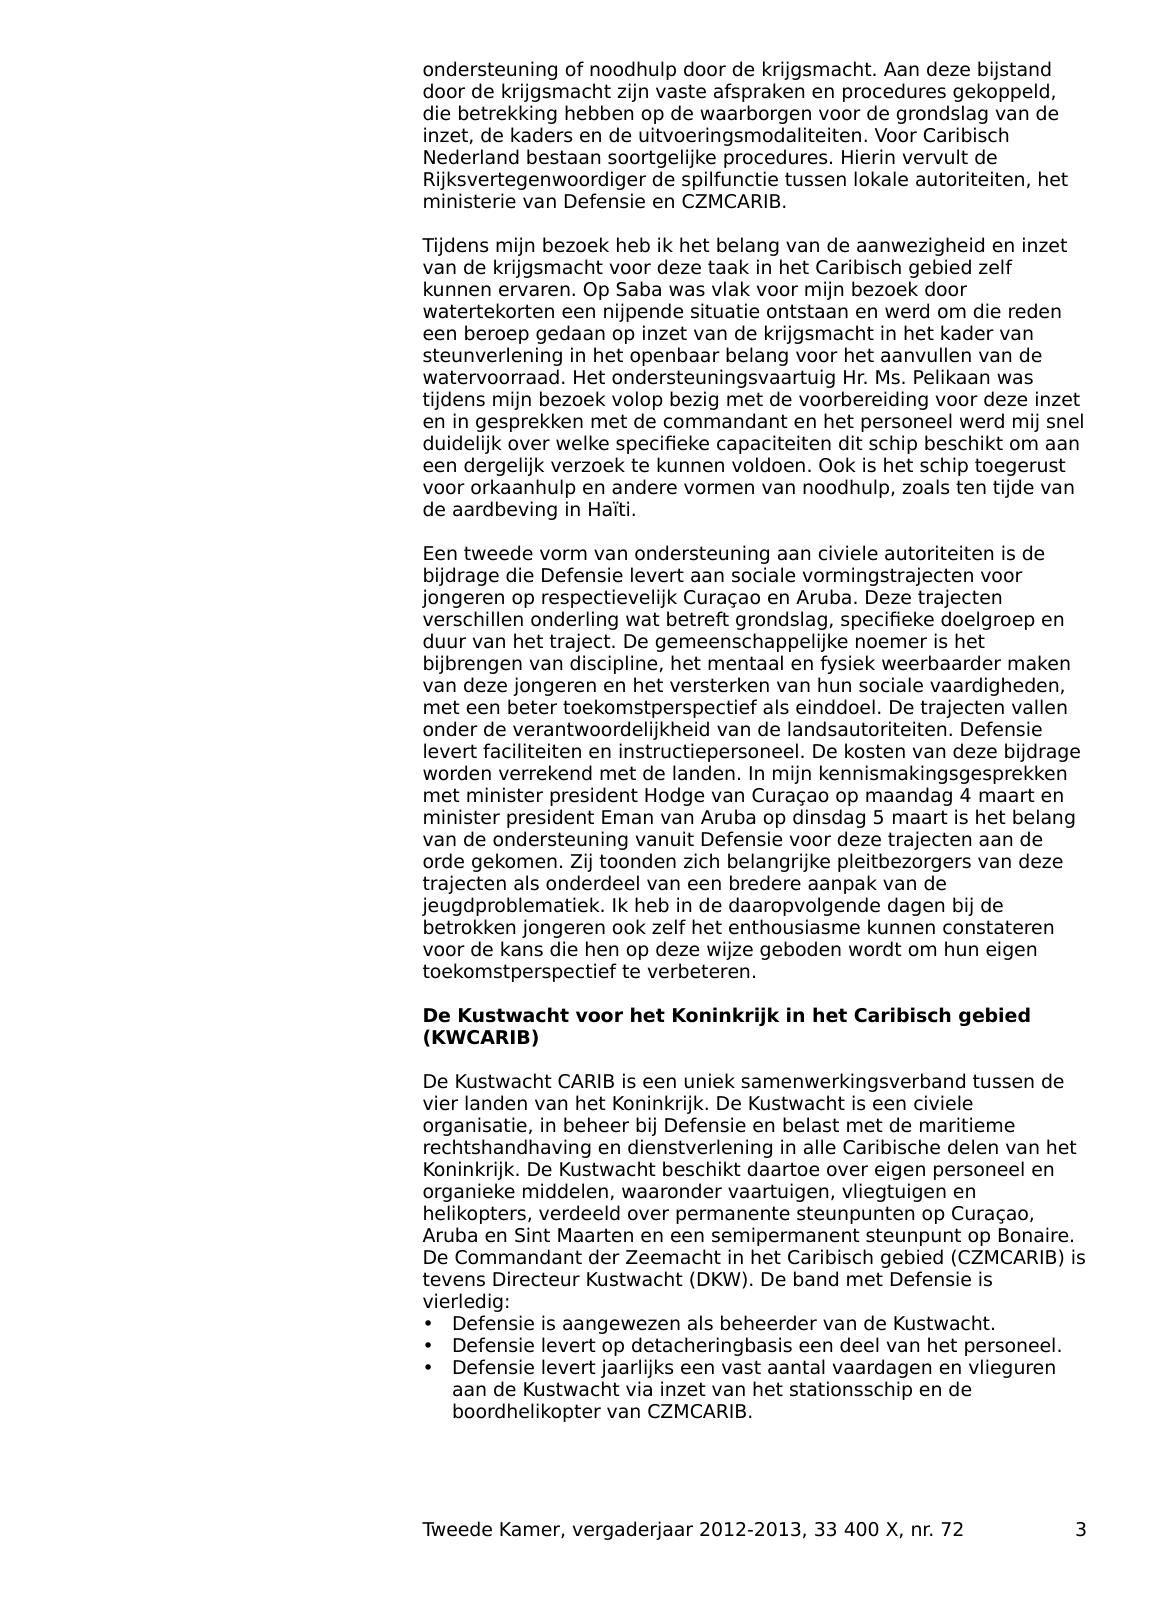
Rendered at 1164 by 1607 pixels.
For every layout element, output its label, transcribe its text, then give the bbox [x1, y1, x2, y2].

text • Defensie is aangewezen als beheerder van de Kustwacht. [422, 1313, 1087, 1335]
text • Defensie levert jaarlijks een vast aantal vaardagen en vlieguren aan de Kustwacht via inzet van het stationsschip en de boordhelikopter van CZMCARIB. [422, 1357, 1087, 1423]
text Tijdens mijn bezoek heb ik het belang van de aanwezigheid en inzet van de krijgsmacht voor deze taak in het Caribisch gebied zelf kunnen ervaren. Op Saba was vlak voor mijn bezoek door watertekorten een nijpende situatie ontstaan en werd om die reden een beroep gedaan op inzet van de krijgsmacht in het kader van steunverlening in het openbaar belang voor het aanvullen van de watervoorraad. Het ondersteuningsvaartuig Hr. Ms. Pelikaan was tijdens mijn bezoek volop bezig met de voorbereiding voor deze inzet en in gesprekken met de commandant en het personeel werd mij snel duidelijk over welke specifieke capaciteiten dit schip beschikt om aan een dergelijk verzoek te kunnen voldoen. Ook is het schip toegerust voor orkaanhulp en andere vormen van noodhulp, zoals ten tijde van de aardbeving in Haïti. [422, 235, 1087, 521]
text ondersteuning of noodhulp door de krijgsmacht. Aan deze bijstand door de krijgsmacht zijn vaste afspraken en procedures gekoppeld, die betrekking hebben op de waarborgen voor de grondslag van de inzet, de kaders en de uitvoeringsmodaliteiten. Voor Caribisch Nederland bestaan soortgelijke procedures. Hierin vervult de Rijksvertegenwoordiger de spilfunctie tussen lokale autoriteiten, het ministerie van Defensie en CZMCARIB. [422, 59, 1087, 213]
subtitle De Kustwacht voor het Koninkrijk in het Caribisch gebied (KWCARIB) [422, 1005, 1087, 1049]
text Een tweede vorm van ondersteuning aan civiele autoriteiten is de bijdrage die Defensie levert aan sociale vormingstrajecten voor jongeren op respectievelijk Curaçao en Aruba. Deze trajecten verschillen onderling wat betreft grondslag, specifieke doelgroep en duur van het traject. De gemeenschappelijke noemer is het bijbrengen van discipline, het mentaal en fysiek weerbaarder maken van deze jongeren en het versterken van hun sociale vaardigheden, met een beter toekomstperspectief als einddoel. De trajecten vallen onder de verantwoordelijkheid van de landsautoriteiten. Defensie levert faciliteiten en instructiepersoneel. De kosten van deze bijdrage worden verrekend met de landen. In mijn kennismakingsgesprekken met minister president Hodge van Curaçao op maandag 4 maart en minister president Eman van Aruba op dinsdag 5 maart is het belang van de ondersteuning vanuit Defensie voor deze trajecten aan de orde gekomen. Zij toonden zich belangrijke pleitbezorgers van deze trajecten als onderdeel van een bredere aanpak van de jeugdproblematiek. Ik heb in de daaropvolgende dagen bij de betrokken jongeren ook zelf het enthousiasme kunnen constateren voor de kans die hen op deze wijze geboden wordt om hun eigen toekomstperspectief te verbeteren. [422, 543, 1087, 983]
text • Defensie levert op detacheringbasis een deel van het personeel. [422, 1335, 1087, 1357]
text De Kustwacht CARIB is een uniek samenwerkingsverband tussen de vier landen van het Koninkrijk. De Kustwacht is een civiele organisatie, in beheer bij Defensie en belast met de maritieme rechtshandhaving en dienstverlening in alle Caribische delen van het Koninkrijk. De Kustwacht beschikt daartoe over eigen personeel en organieke middelen, waaronder vaartuigen, vliegtuigen en helikopters, verdeeld over permanente steunpunten op Curaçao, Aruba en Sint Maarten en een semipermanent steunpunt op Bonaire. De Commandant der Zeemacht in het Caribisch gebied (CZMCARIB) is tevens Directeur Kustwacht (DKW). De band met Defensie is vierledig: [422, 1071, 1087, 1313]
